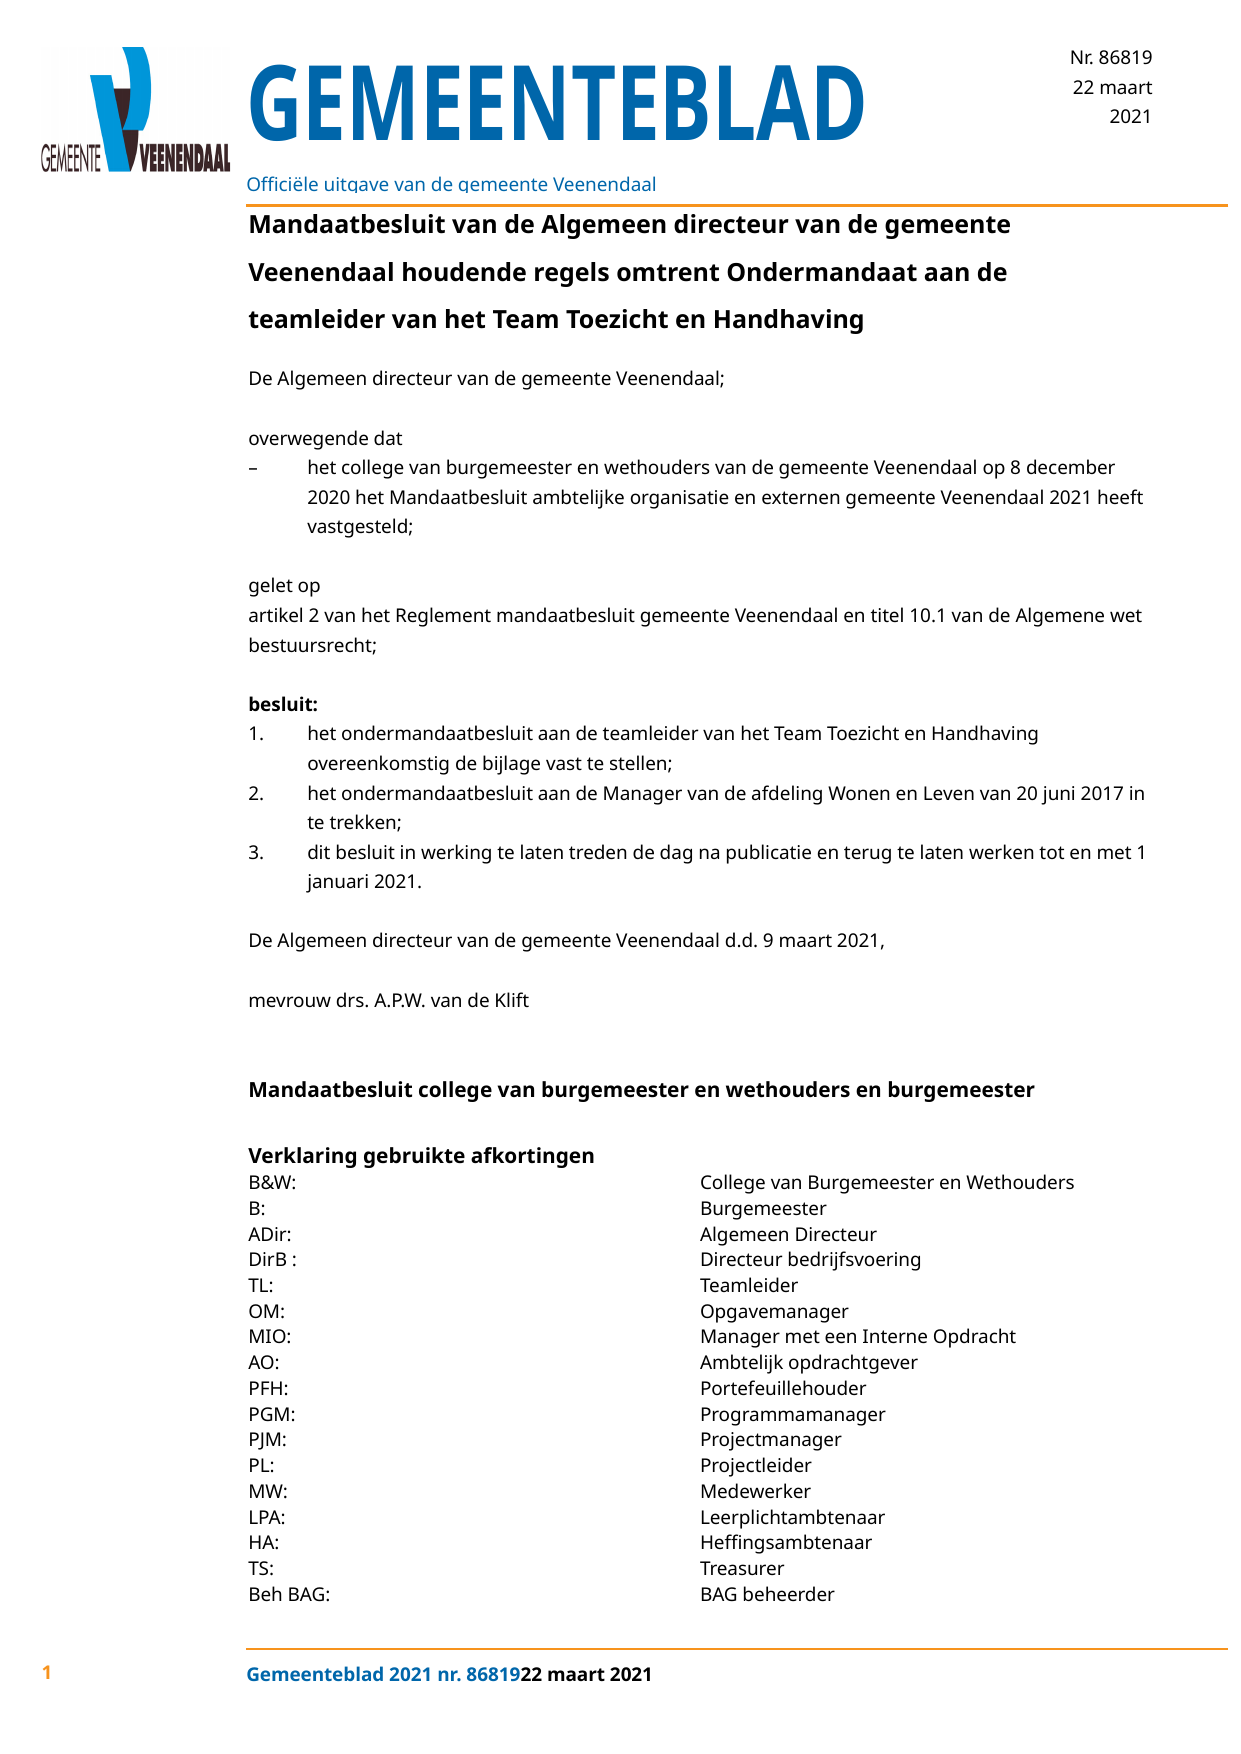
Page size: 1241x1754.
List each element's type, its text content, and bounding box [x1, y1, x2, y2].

table_cell Ambtelijk opdrachtgever [700, 1350, 1152, 1375]
text artikel 2 van het Reglement mandaatbesluit gemeente Veenendaal en titel 10.1 van de Algemene wet bestuursrecht; [248, 602, 1152, 657]
text Mandaatbesluit van de Algemeen directeur van de gemeente Veenendaal houdende regels omtrent Ondermandaat aan de teamleider van het Team Toezicht en Handhaving [248, 207, 1152, 336]
table_cell TS: [248, 1555, 700, 1581]
table_cell PJM: [248, 1427, 700, 1452]
table_cell Algemeen Directeur [700, 1221, 1152, 1247]
text besluit: [248, 691, 1152, 717]
list dit besluit in werking te laten treden de dag na publicatie en terug te laten werken tot en met 1 januari 2021. [248, 839, 1152, 894]
table_cell Burgemeester [700, 1195, 1152, 1221]
list het ondermandaatbesluit aan de teamleider van het Team Toezicht en Handhaving overeenkomstig de bijlage vast te stellen; [248, 721, 1152, 776]
table_cell Projectleider [700, 1453, 1152, 1478]
text Verklaring gebruikte afkortingen [248, 1141, 1152, 1169]
table_header College van Burgemeester en Wethouders [700, 1169, 1152, 1195]
text mevrouw drs. A.P.W. van de Klift [248, 987, 1152, 1012]
table_cell MIO: [248, 1324, 700, 1349]
table_cell AO: [248, 1350, 700, 1375]
table_cell TL: [248, 1272, 700, 1298]
table_cell Beh BAG: [248, 1581, 700, 1607]
table_cell Portefeuillehouder [700, 1375, 1152, 1401]
table_cell ADir: [248, 1221, 700, 1247]
picture [41, 47, 130, 172]
list het ondermandaatbesluit aan de Manager van de afdeling Wonen en Leven van 20 juni 2017 in te trekken; [248, 780, 1152, 835]
table_header B&W: [248, 1169, 700, 1195]
table_cell Teamleider [700, 1272, 1152, 1298]
table_cell PL: [248, 1453, 700, 1478]
table_cell HA: [248, 1530, 700, 1555]
table_cell Projectmanager [700, 1427, 1152, 1452]
text De Algemeen directeur van de gemeente Veenendaal d.d. 9 maart 2021, [248, 928, 1152, 953]
table_cell BAG beheerder [700, 1581, 1152, 1607]
list het college van burgemeester en wethouders van de gemeente Veenendaal op 8 december 2020 het Mandaatbesluit ambtelijke organisatie en externen gemeente Veenendaal 2021 heeft vastgesteld; [248, 454, 1152, 539]
table_cell OM: [248, 1298, 700, 1324]
table_cell PFH: [248, 1375, 700, 1401]
text gelet op [248, 573, 1152, 598]
text Mandaatbesluit college van burgemeester en wethouders en burgemeester [248, 1076, 1152, 1104]
table_cell B: [248, 1195, 700, 1221]
table_cell LPA: [248, 1504, 700, 1529]
table_cell DirB : [248, 1247, 700, 1272]
table_cell Directeur bedrijfsvoering [700, 1247, 1152, 1272]
table_cell Leerplichtambtenaar [700, 1504, 1152, 1529]
table_cell Programmamanager [700, 1401, 1152, 1427]
table_cell PGM: [248, 1401, 700, 1427]
text De Algemeen directeur van de gemeente Veenendaal; [248, 366, 1152, 391]
table_cell Manager met een Interne Opdracht [700, 1324, 1152, 1349]
table_cell Opgavemanager [700, 1298, 1152, 1324]
table_cell MW: [248, 1478, 700, 1504]
table_cell Heffingsambtenaar [700, 1530, 1152, 1555]
text overwegende dat [248, 425, 1152, 450]
table_cell Treasurer [700, 1555, 1152, 1581]
table_cell Medewerker [700, 1478, 1152, 1504]
picture [123, 47, 231, 172]
